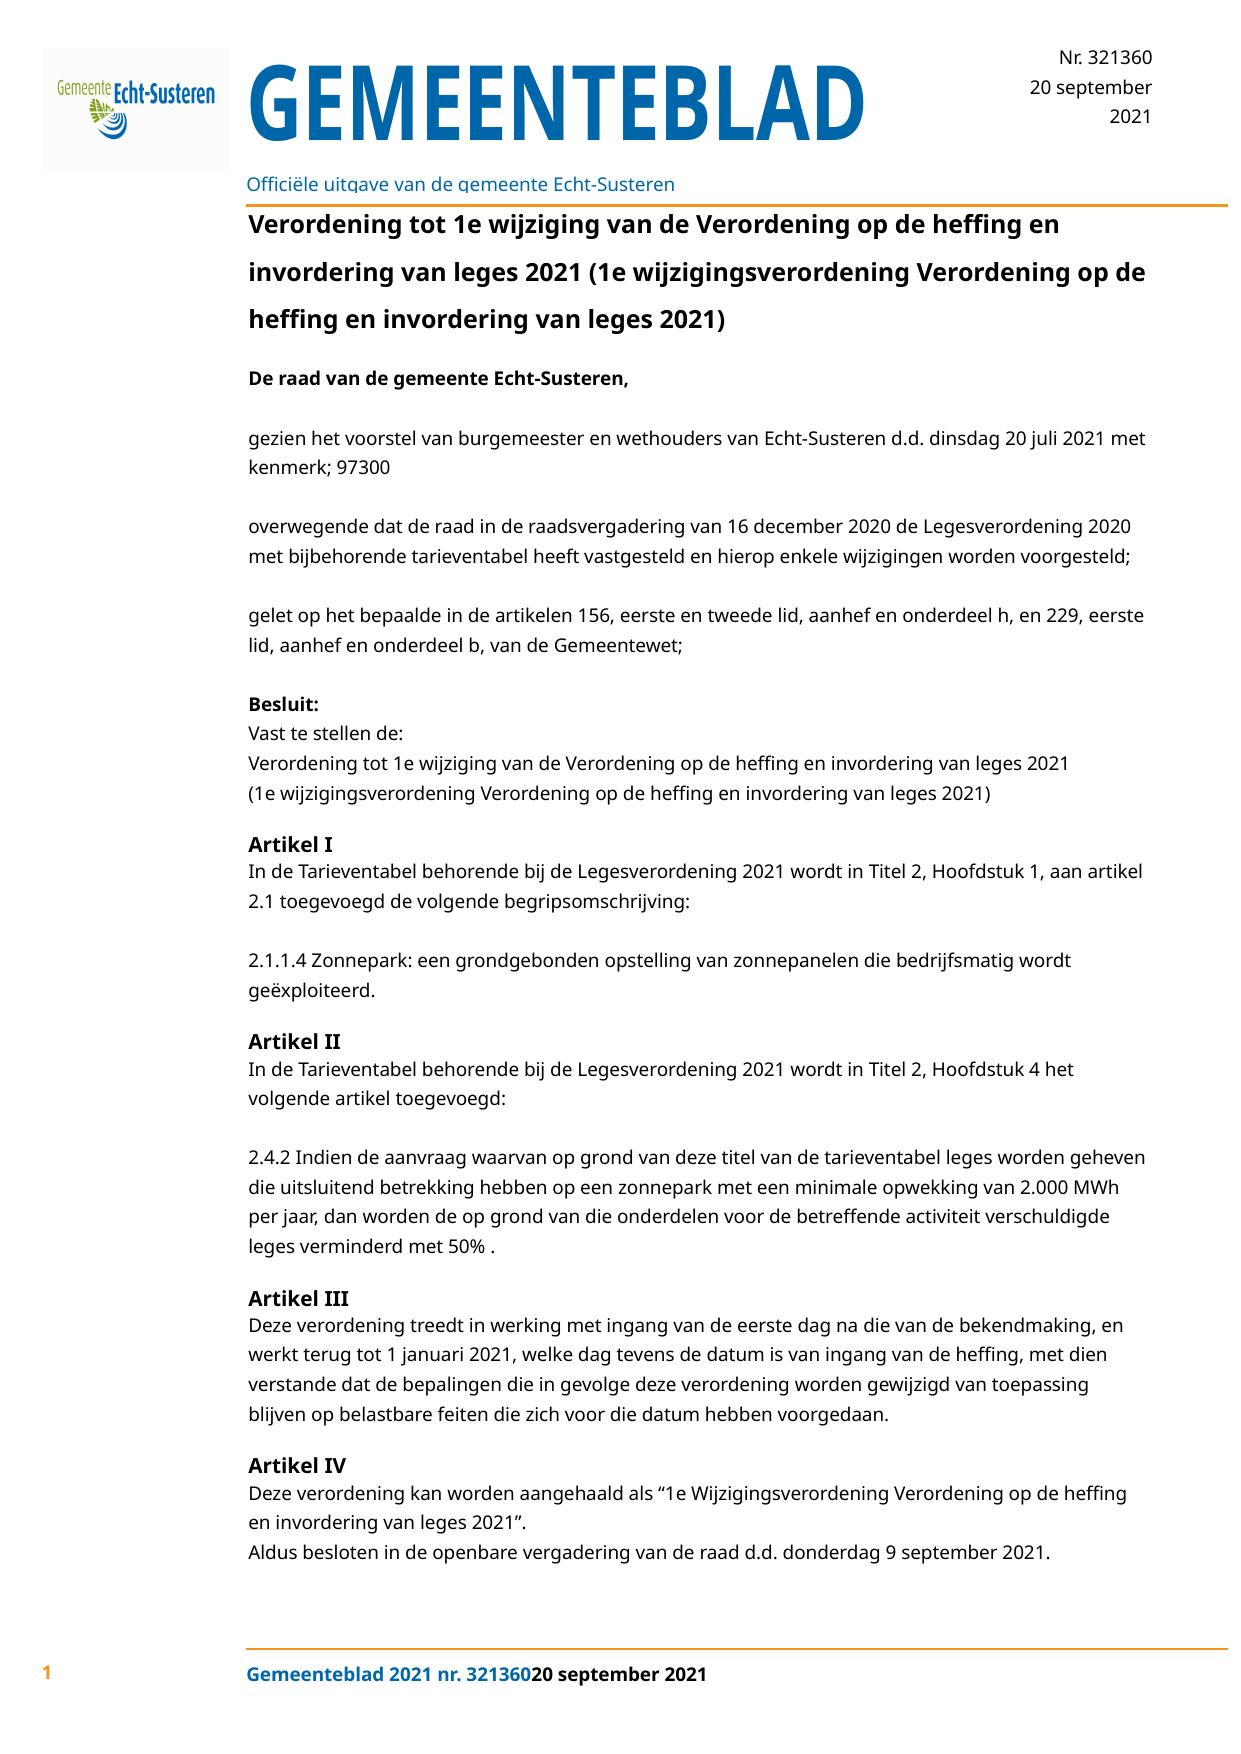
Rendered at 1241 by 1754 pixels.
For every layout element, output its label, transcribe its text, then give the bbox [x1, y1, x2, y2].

text gezien het voorstel van burgemeester en wethouders van Echt-Susteren d.d. dinsdag 20 juli 2021 met kenmerk; 97300 [248, 425, 1152, 480]
text Verordening tot 1e wijziging van de Verordening op de heffing en invordering van leges 2021 (1e wijzigingsverordening Verordening op de heffing en invordering van leges 2021) [248, 207, 1152, 336]
text Artikel IV [248, 1451, 1152, 1480]
text overwegende dat de raad in de raadsvergadering van 16 december 2020 de Legesverordening 2020 met bijbehorende tarieventabel heeft vastgesteld en hierop enkele wijzigingen worden voorgesteld; [248, 513, 1152, 569]
text Artikel II [248, 1027, 1152, 1056]
text Deze verordening kan worden aangehaald als “1e Wijzigingsverordening Verordening op de heffing en invordering van leges 2021”. [248, 1480, 1152, 1535]
text Artikel I [248, 830, 1152, 858]
text 2.1.1.4 Zonnepark: een grondgebonden opstelling van zonnepanelen die bedrijfsmatig wordt geëxploiteerd. [248, 947, 1152, 1003]
text Verordening tot 1e wijziging van de Verordening op de heffing en invordering van leges 2021 [248, 750, 1152, 776]
text Vast te stellen de: [248, 721, 1152, 746]
text In de Tarieventabel behorende bij de Legesverordening 2021 wordt in Titel 2, Hoofdstuk 4 het volgende artikel toegevoegd: [248, 1056, 1152, 1111]
text De raad van de gemeente Echt-Susteren, [248, 366, 1152, 391]
text Artikel III [248, 1284, 1152, 1312]
text In de Tarieventabel behorende bij de Legesverordening 2021 wordt in Titel 2, Hoofdstuk 1, aan artikel 2.1 toegevoegd de volgende begripsomschrijving: [248, 858, 1152, 914]
text (1e wijzigingsverordening Verordening op de heffing en invordering van leges 2021) [248, 780, 1152, 805]
text Besluit: [248, 691, 1152, 717]
text Deze verordening treedt in werking met ingang van de eerste dag na die van de bekendmaking, en werkt terug tot 1 januari 2021, welke dag tevens de datum is van ingang van de heffing, met dien verstande dat de bepalingen die in gevolge deze verordening worden gewijzigd van toepassing blijven op belastbare feiten die zich voor die datum hebben voorgedaan. [248, 1312, 1152, 1427]
picture [41, 47, 231, 172]
text 2.4.2 Indien de aanvraag waarvan op grond van deze titel van de tarieventabel leges worden geheven die uitsluitend betrekking hebben op een zonnepark met een minimale opwekking van 2.000 MWh per jaar, dan worden de op grond van die onderdelen voor de betreffende activiteit verschuldigde leges verminderd met 50% . [248, 1144, 1152, 1259]
text gelet op het bepaalde in de artikelen 156, eerste en tweede lid, aanhef en onderdeel h, en 229, eerste lid, aanhef en onderdeel b, van de Gemeentewet; [248, 602, 1152, 657]
text Aldus besloten in de openbare vergadering van de raad d.d. donderdag 9 september 2021. [248, 1539, 1152, 1564]
